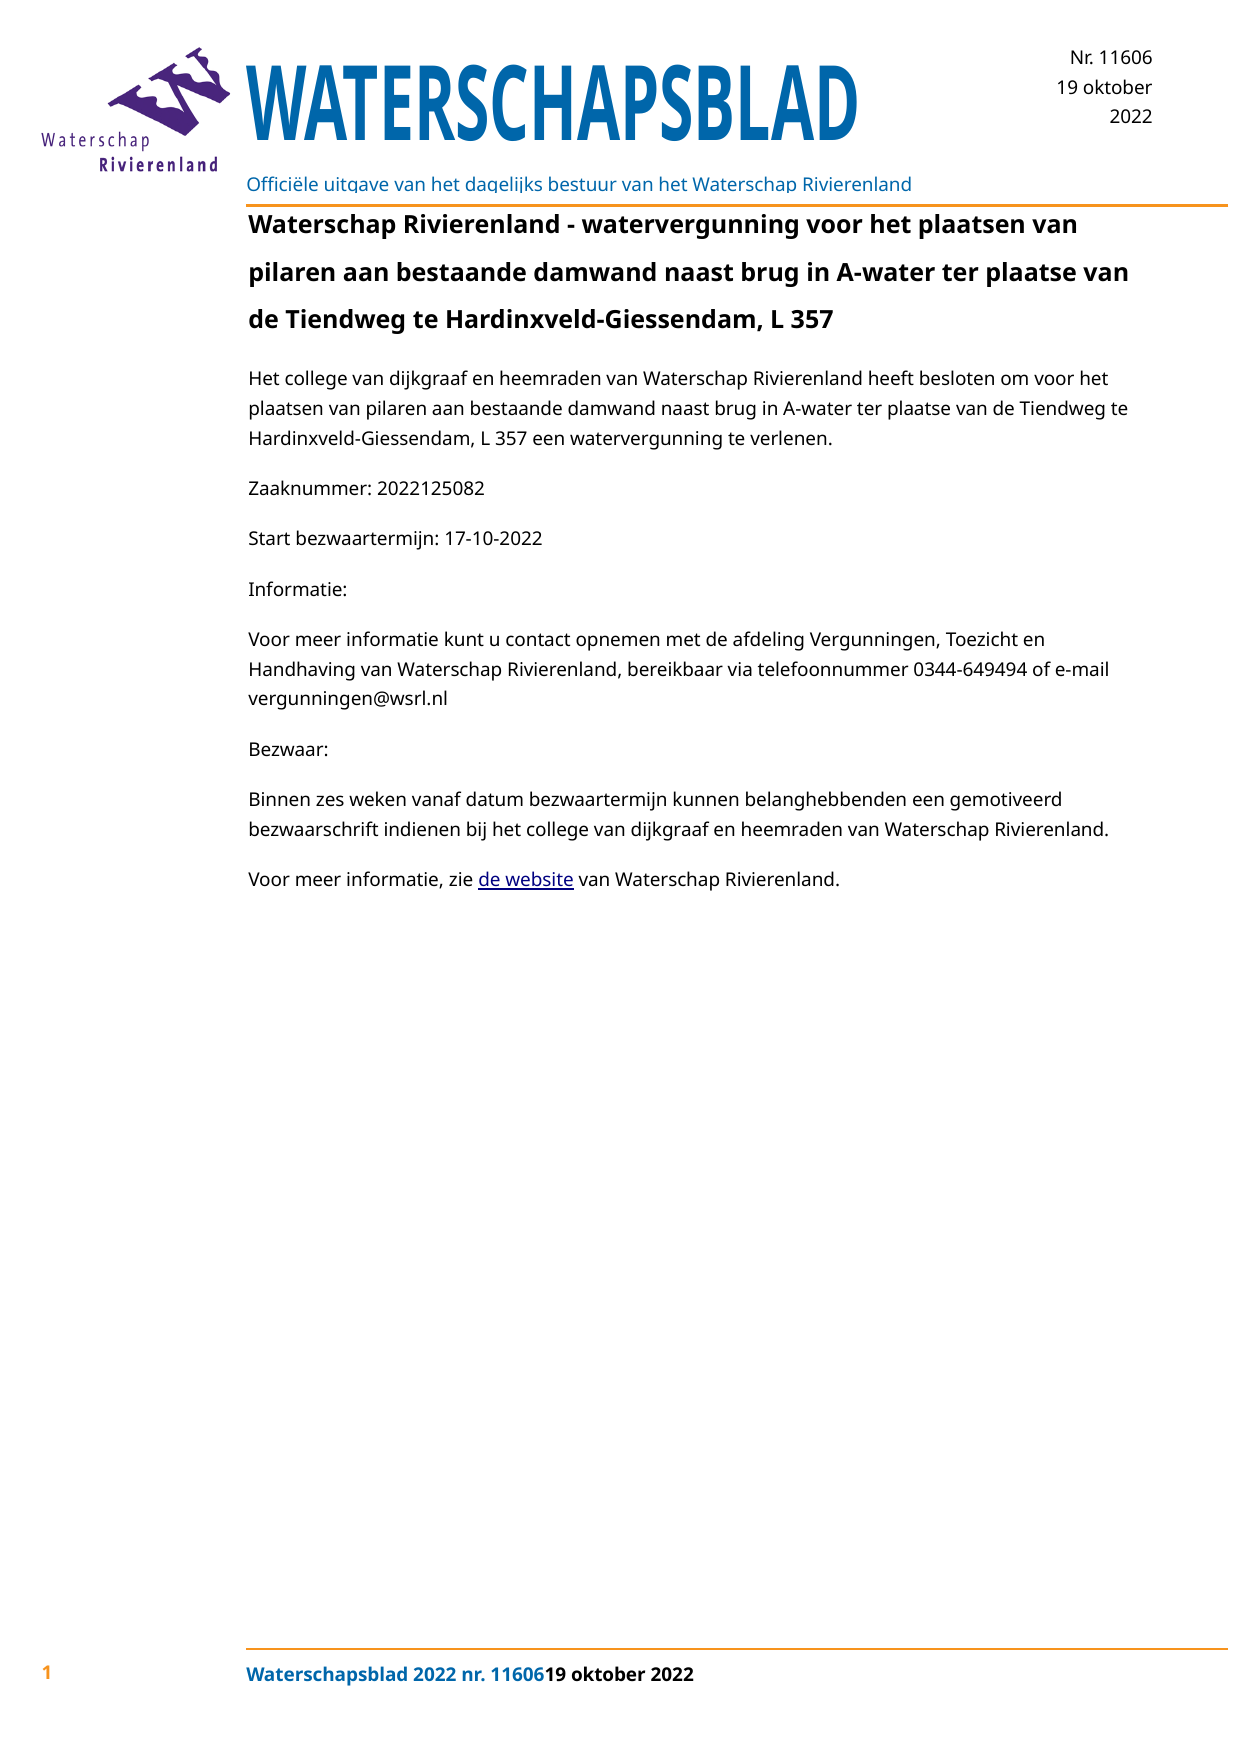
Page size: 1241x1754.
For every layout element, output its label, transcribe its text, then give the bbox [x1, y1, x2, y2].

text Waterschap Rivierenland - watervergunning voor het plaatsen van pilaren aan bestaande damwand naast brug in A-water ter plaatse van de Tiendweg te Hardinxveld-Giessendam, L 357 [248, 207, 1152, 336]
text Binnen zes weken vanaf datum bezwaartermijn kunnen belanghebbenden een gemotiveerd bezwaarschrift indienen bij het college van dijkgraaf en heemraden van Waterschap Rivierenland. [248, 786, 1152, 842]
text Voor meer informatie, zie de website van Waterschap Rivierenland. [248, 866, 1152, 892]
text Start bezwaartermijn: 17-10-2022 [248, 526, 1152, 551]
text Voor meer informatie kunt u contact opnemen met de afdeling Vergunningen, Toezicht en Handhaving van Waterschap Rivierenland, bereikbaar via telefoonnummer 0344-649494 of e-mail vergunningen@wsrl.nl [248, 626, 1152, 711]
picture [41, 47, 231, 172]
text Zaaknummer: 2022125082 [248, 475, 1152, 501]
text Informatie: [248, 576, 1152, 602]
text Het college van dijkgraaf en heemraden van Waterschap Rivierenland heeft besloten om voor het plaatsen van pilaren aan bestaande damwand naast brug in A-water ter plaatse van de Tiendweg te Hardinxveld-Giessendam, L 357 een watervergunning te verlenen. [248, 366, 1152, 450]
text Bezwaar: [248, 736, 1152, 762]
